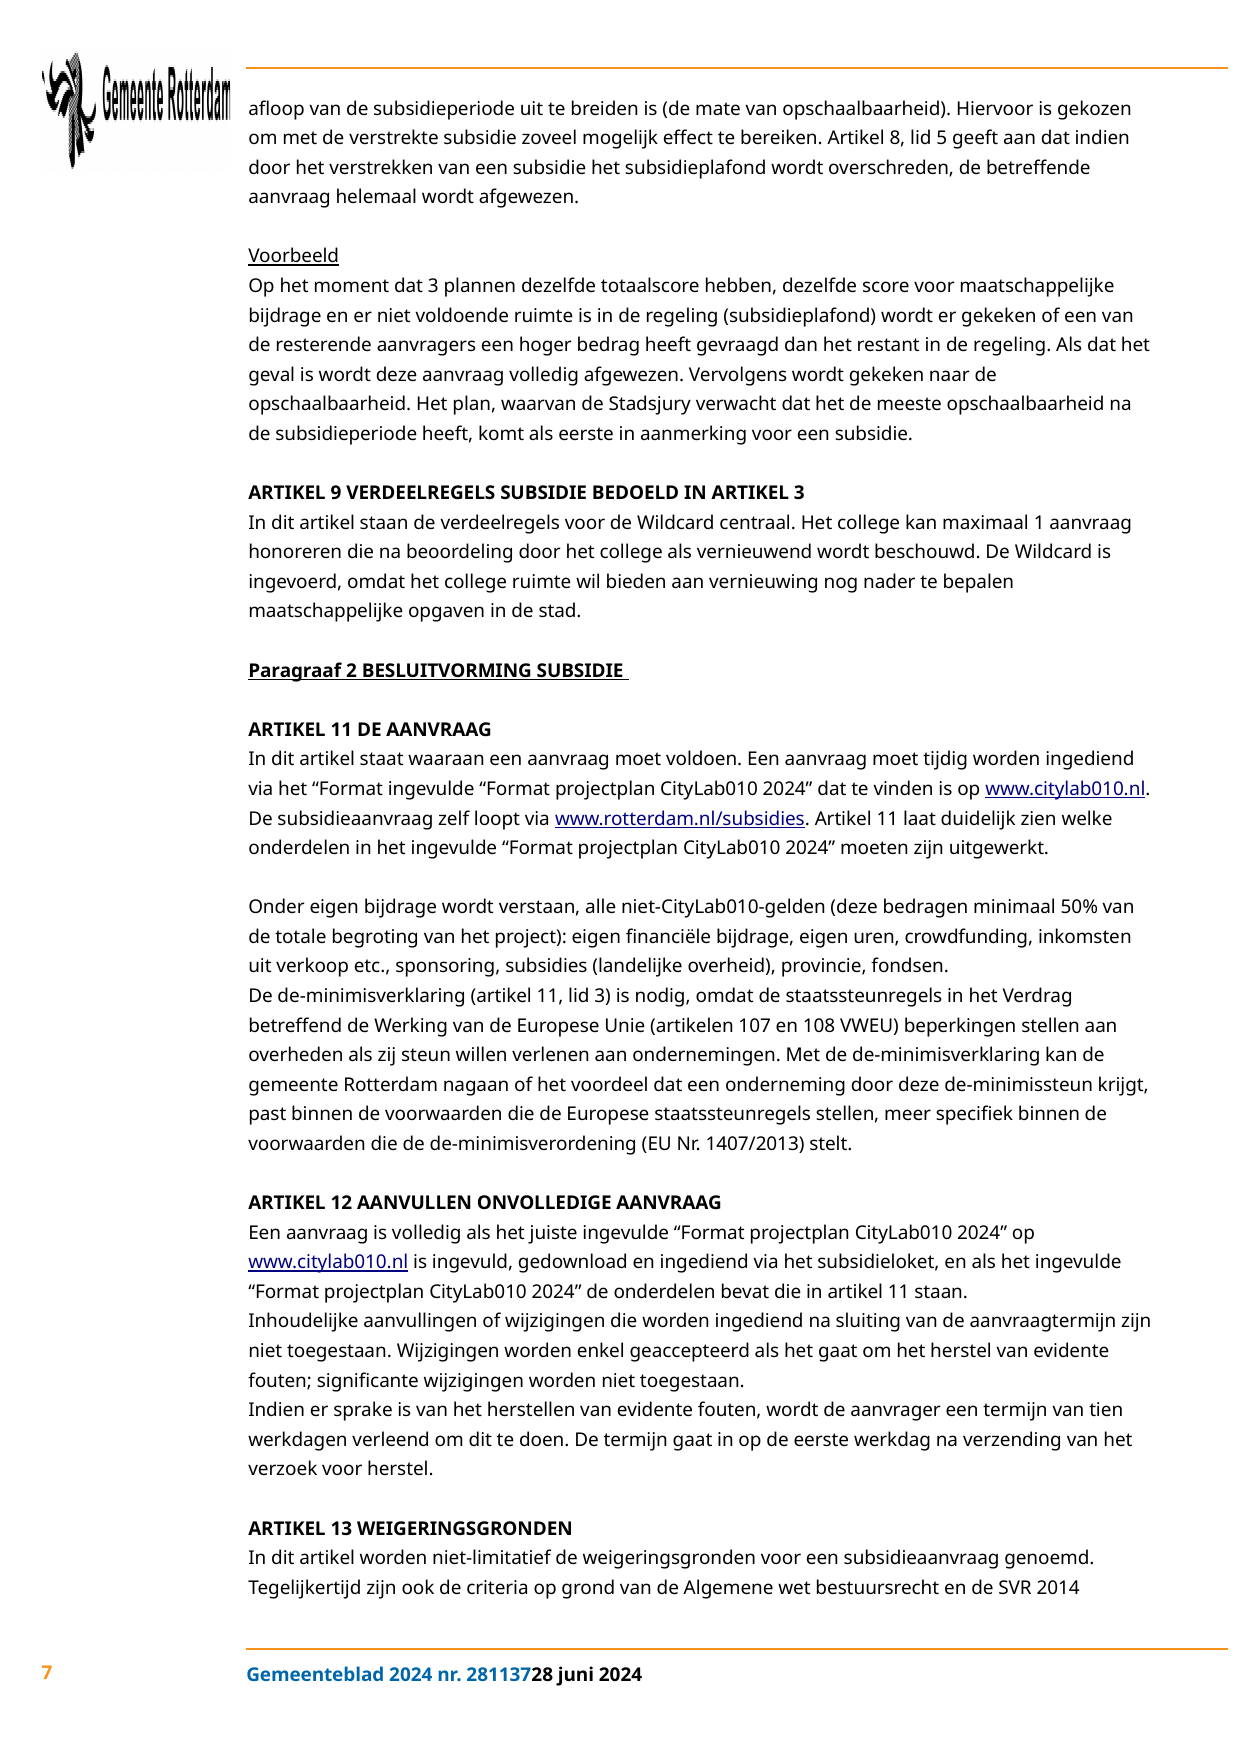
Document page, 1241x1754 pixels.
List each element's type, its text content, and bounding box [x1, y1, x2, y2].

text ARTIKEL 12 AANVULLEN ONVOLLEDIGE AANVRAAG [248, 1189, 1152, 1215]
text Een aanvraag is volledig als het juiste ingevulde “Format projectplan CityLab010 2024” op www.citylab010.nl is ingevuld, gedownload en ingediend via het subsidieloket, en als het ingevulde “Format projectplan CityLab010 2024” de onderdelen bevat die in artikel 11 staan. [248, 1219, 1152, 1304]
text In dit artikel staat waaraan een aanvraag moet voldoen. Een aanvraag moet tijdig worden ingediend via het “Format ingevulde “Format projectplan CityLab010 2024” dat te vinden is op www.citylab010.nl. De subsidieaanvraag zelf loopt via www.rotterdam.nl/subsidies. Artikel 11 laat duidelijk zien welke onderdelen in het ingevulde “Format projectplan CityLab010 2024” moeten zijn uitgewerkt. [248, 746, 1152, 860]
text Voorbeeld [248, 243, 1152, 268]
text Onder eigen bijdrage wordt verstaan, alle niet-CityLab010-gelden (deze bedragen minimaal 50% van de totale begroting van het project): eigen financiële bijdrage, eigen uren, crowdfunding, inkomsten uit verkoop etc., sponsoring, subsidies (landelijke overheid), provincie, fondsen. [248, 893, 1152, 978]
text Inhoudelijke aanvullingen of wijzigingen die worden ingediend na sluiting van de aanvraagtermijn zijn niet toegestaan. Wijzigingen worden enkel geaccepteerd als het gaat om het herstel van evidente fouten; significante wijzigingen worden niet toegestaan. [248, 1308, 1152, 1393]
text ARTIKEL 11 DE AANVRAAG [248, 716, 1152, 742]
text In dit artikel worden niet-limitatief de weigeringsgronden voor een subsidieaanvraag genoemd. Tegelijkertijd zijn ook de criteria op grond van de Algemene wet bestuursrecht en de SVR 2014 [248, 1544, 1152, 1600]
text De de-minimisverklaring (artikel 11, lid 3) is nodig, omdat de staatssteunregels in het Verdrag betreffend de Werking van de Europese Unie (artikelen 107 en 108 VWEU) beperkingen stellen aan overheden als zij steun willen verlenen aan ondernemingen. Met de de-minimisverklaring kan de gemeente Rotterdam nagaan of het voordeel dat een onderneming door deze de-minimissteun krijgt, past binnen de voorwaarden die de Europese staatssteunregels stellen, meer specifiek binnen de voorwaarden die de de-minimisverordening (EU Nr. 1407/2013) stelt. [248, 982, 1152, 1156]
picture [41, 47, 231, 172]
text Paragraaf 2 BESLUITVORMING SUBSIDIE [248, 657, 1152, 683]
text In dit artikel staan de verdeelregels voor de Wildcard centraal. Het college kan maximaal 1 aanvraag honoreren die na beoordeling door het college als vernieuwend wordt beschouwd. De Wildcard is ingevoerd, omdat het college ruimte wil bieden aan vernieuwing nog nader te bepalen maatschappelijke opgaven in de stad. [248, 509, 1152, 623]
text Op het moment dat 3 plannen dezelfde totaalscore hebben, dezelfde score voor maatschappelijke bijdrage en er niet voldoende ruimte is in de regeling (subsidieplafond) wordt er gekeken of een van de resterende aanvragers een hoger bedrag heeft gevraagd dan het restant in de regeling. Als dat het geval is wordt deze aanvraag volledig afgewezen. Vervolgens wordt gekeken naar de opschaalbaarheid. Het plan, waarvan de Stadsjury verwacht dat het de meeste opschaalbaarheid na de subsidieperiode heeft, komt als eerste in aanmerking voor een subsidie. [248, 272, 1152, 446]
text afloop van de subsidieperiode uit te breiden is (de mate van opschaalbaarheid). Hiervoor is gekozen om met de verstrekte subsidie zoveel mogelijk effect te bereiken. Artikel 8, lid 5 geeft aan dat indien door het verstrekken van een subsidie het subsidieplafond wordt overschreden, de betreffende aanvraag helemaal wordt afgewezen. [248, 95, 1152, 209]
text Indien er sprake is van het herstellen van evidente fouten, wordt de aanvrager een termijn van tien werkdagen verleend om dit te doen. De termijn gaat in op de eerste werkdag na verzending van het verzoek voor herstel. [248, 1396, 1152, 1481]
text ARTIKEL 9 VERDEELREGELS SUBSIDIE BEDOELD IN ARTIKEL 3 [248, 479, 1152, 505]
text ARTIKEL 13 WEIGERINGSGRONDEN [248, 1515, 1152, 1541]
